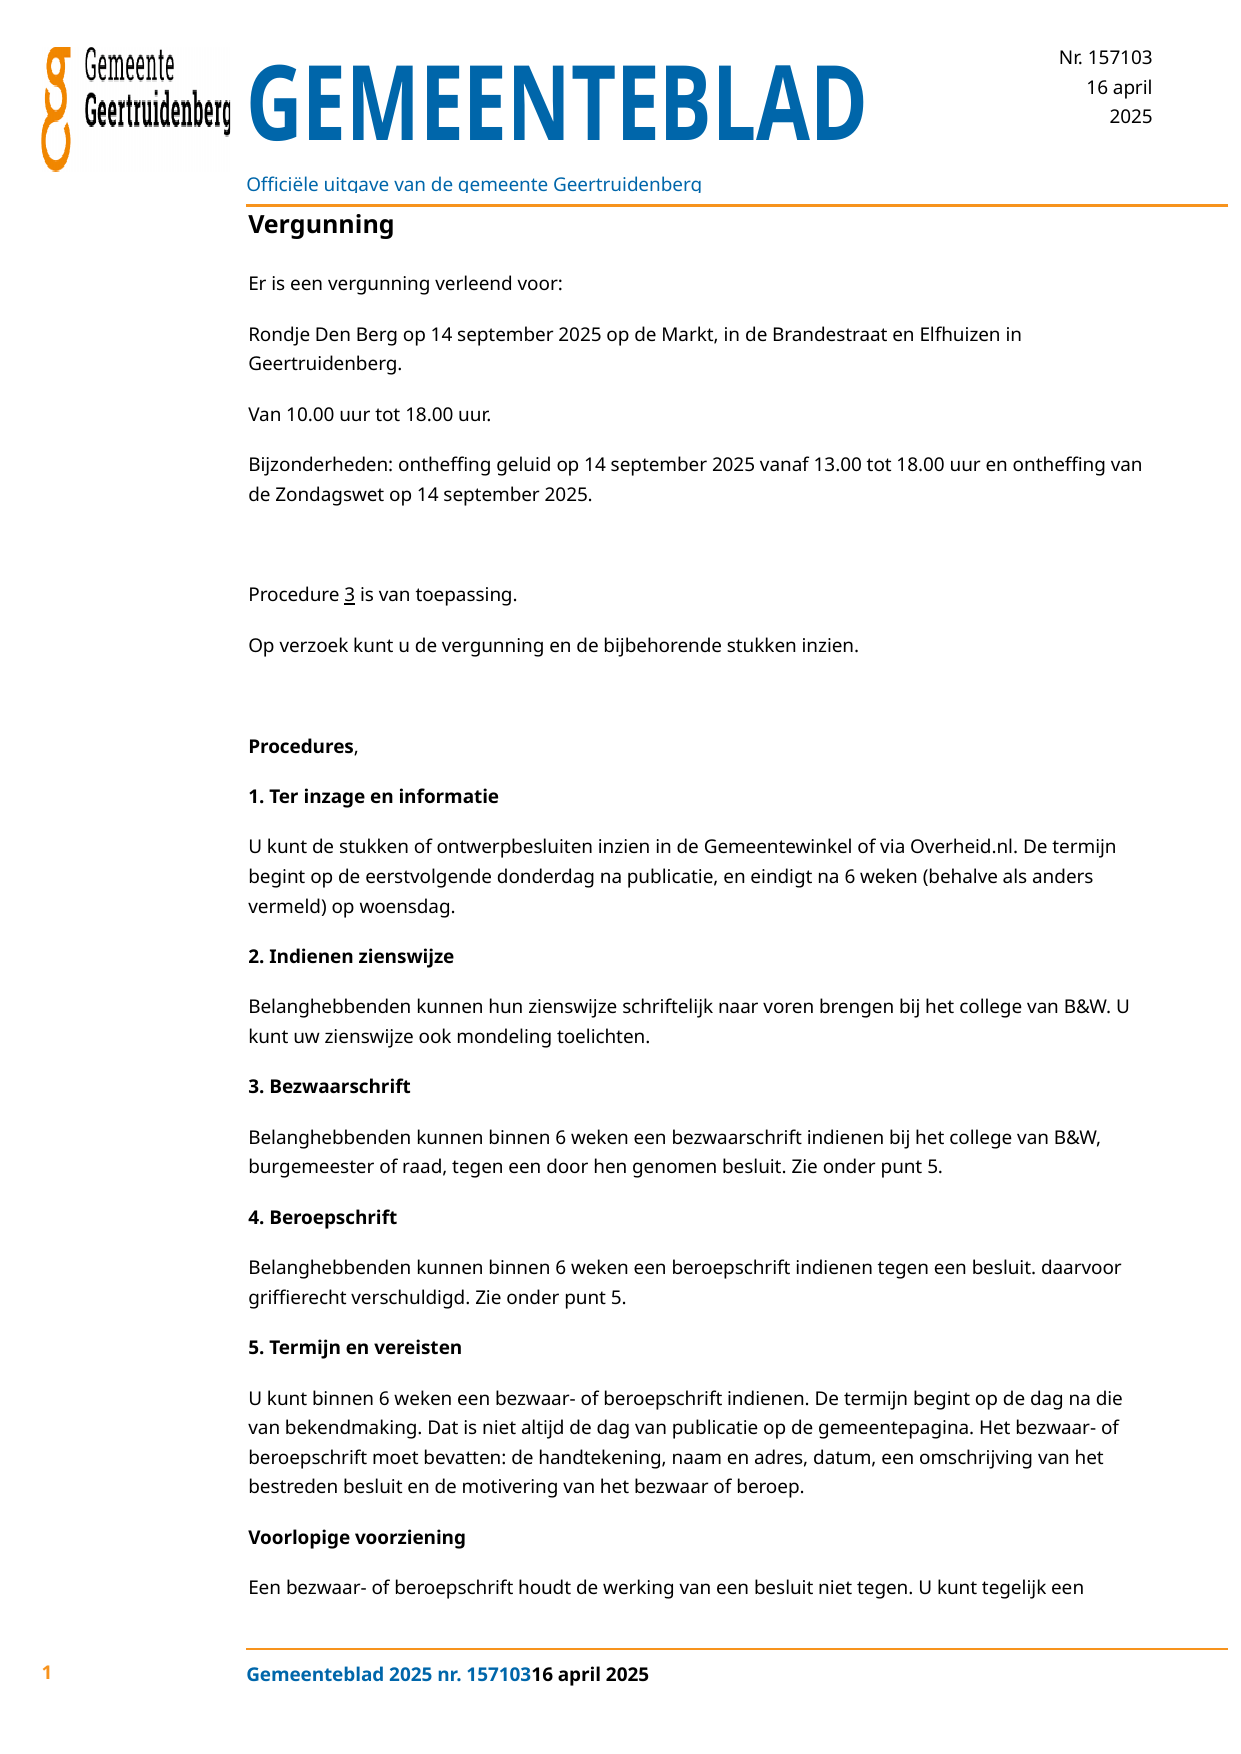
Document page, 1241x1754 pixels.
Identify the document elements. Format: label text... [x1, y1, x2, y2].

text U kunt binnen 6 weken een bezwaar- of beroepschrift indienen. De termijn begint op de dag na die van bekendmaking. Dat is niet altijd de dag van publicatie op de gemeentepagina. Het bezwaar- of beroepschrift moet bevatten: de handtekening, naam en adres, datum, een omschrijving van het bestreden besluit en de motivering van het bezwaar of beroep. [248, 1385, 1152, 1499]
picture [41, 47, 231, 172]
text Vergunning [248, 207, 1152, 241]
text Van 10.00 uur tot 18.00 uur. [248, 401, 1152, 426]
text U kunt de stukken of ontwerpbesluiten inzien in de Gemeentewinkel of via Overheid.nl. De termijn begint op de eerstvolgende donderdag na publicatie, en eindigt na 6 weken (behalve als anders vermeld) op woensdag. [248, 834, 1152, 918]
text 3. Bezwaarschrift [248, 1074, 1152, 1099]
text Voorlopige voorziening [248, 1524, 1152, 1550]
text 5. Termijn en vereisten [248, 1334, 1152, 1360]
text 2. Indienen zienswijze [248, 943, 1152, 969]
text Procedure 3 is van toepassing. [248, 582, 1152, 607]
text Belanghebbenden kunnen binnen 6 weken een beroepschrift indienen tegen een besluit. daarvoor griffierecht verschuldigd. Zie onder punt 5. [248, 1254, 1152, 1310]
text Belanghebbenden kunnen hun zienswijze schriftelijk naar voren brengen bij het college van B&W. U kunt uw zienswijze ook mondeling toelichten. [248, 994, 1152, 1049]
text Rondje Den Berg op 14 september 2025 op de Markt, in de Brandestraat en Elfhuizen in Geertruidenberg. [248, 321, 1152, 376]
text 1. Ter inzage en informatie [248, 783, 1152, 809]
text Een bezwaar- of beroepschrift houdt de werking van een besluit niet tegen. U kunt tegelijk een [248, 1574, 1152, 1600]
text Belanghebbenden kunnen binnen 6 weken een bezwaarschrift indienen bij het college van B&W, burgemeester of raad, tegen een door hen genomen besluit. Zie onder punt 5. [248, 1124, 1152, 1179]
text Bijzonderheden: ontheffing geluid op 14 september 2025 vanaf 13.00 tot 18.00 uur en ontheffing van de Zondagswet op 14 september 2025. [248, 451, 1152, 506]
text Er is een vergunning verleend voor: [248, 270, 1152, 296]
text Procedures, [248, 733, 1152, 758]
text Op verzoek kunt u de vergunning en de bijbehorende stukken inzien. [248, 632, 1152, 658]
text 4. Beroepschrift [248, 1204, 1152, 1230]
